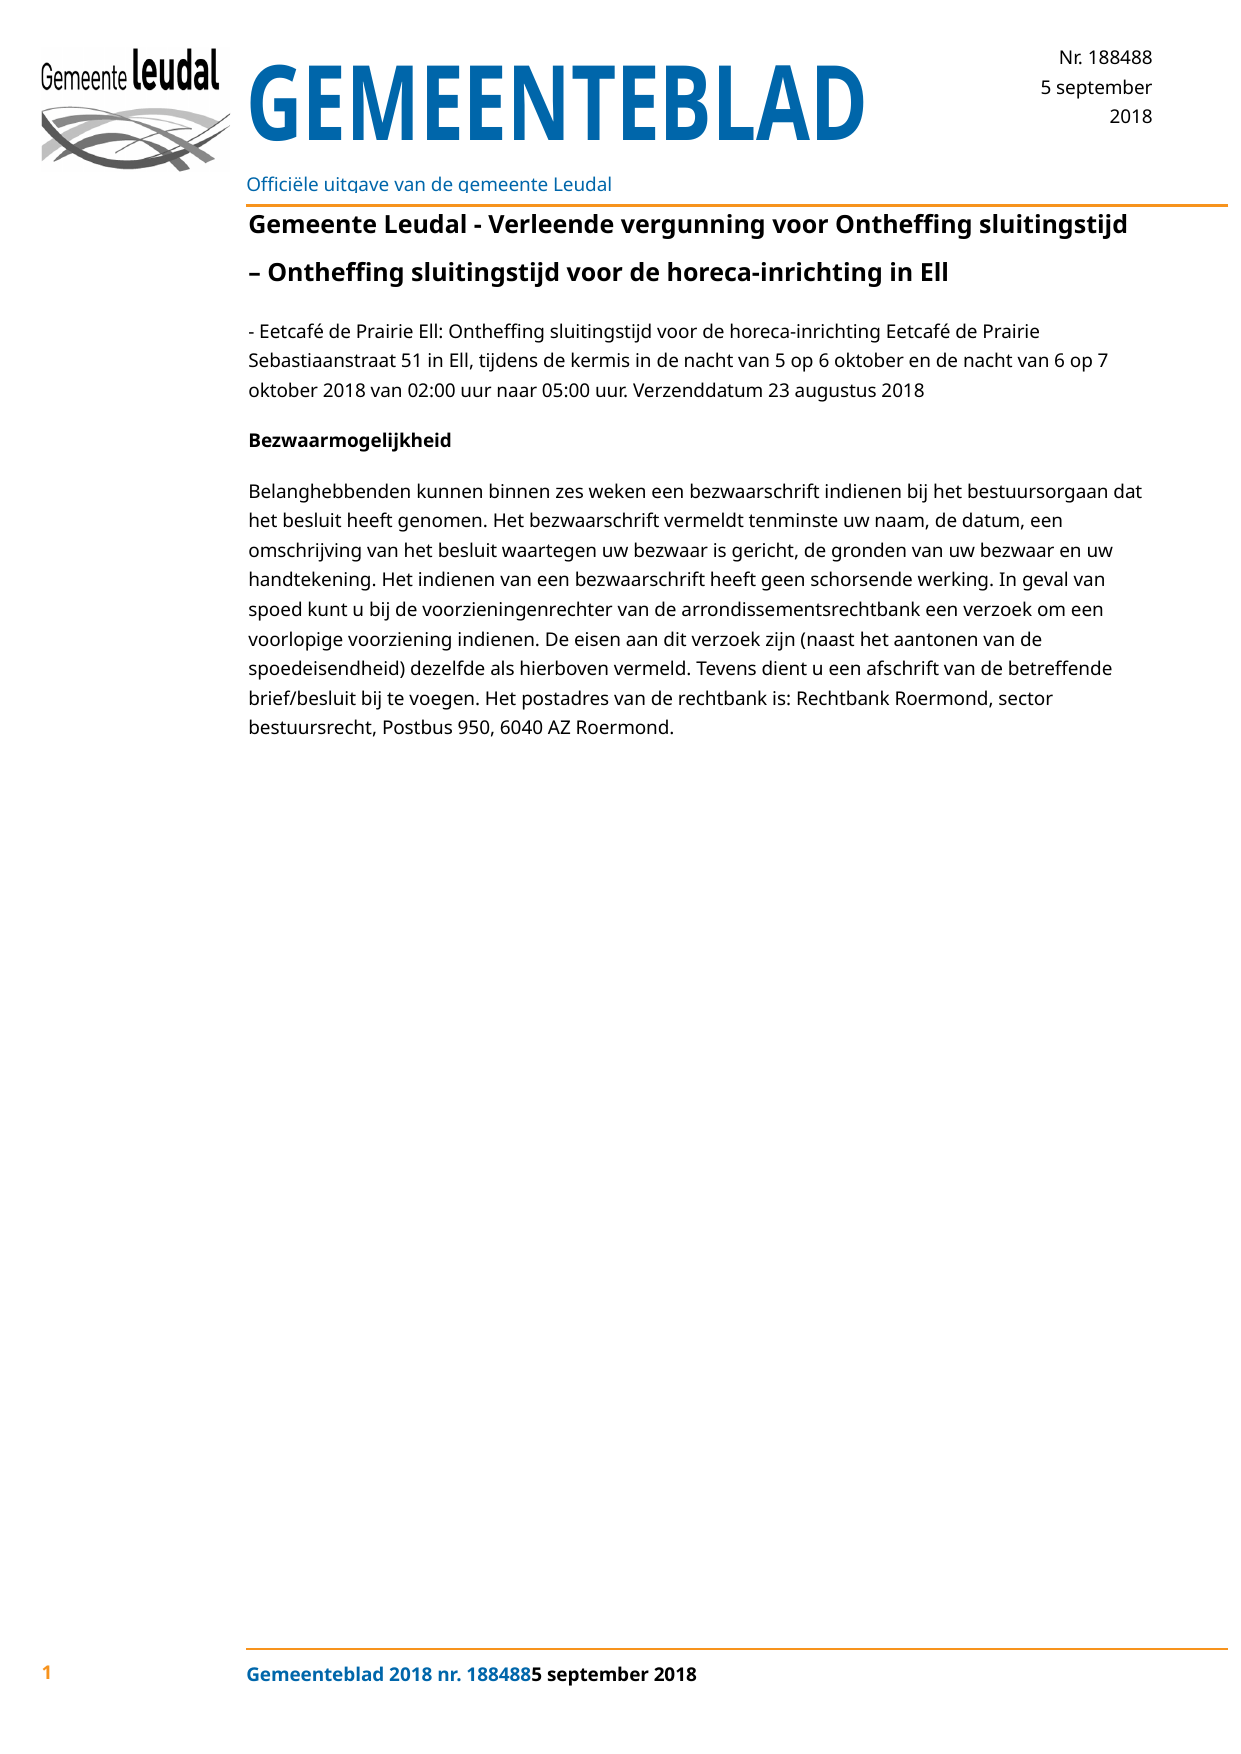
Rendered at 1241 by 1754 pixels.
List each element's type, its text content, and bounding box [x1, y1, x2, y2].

picture [41, 47, 231, 172]
text Bezwaarmogelijkheid [248, 427, 1152, 453]
text Belanghebbenden kunnen binnen zes weken een bezwaarschrift indienen bij het bestuursorgaan dat het besluit heeft genomen. Het bezwaarschrift vermeldt tenminste uw naam, de datum, een omschrijving van het besluit waartegen uw bezwaar is gericht, de gronden van uw bezwaar en uw handtekening. Het indienen van een bezwaarschrift heeft geen schorsende werking. In geval van spoed kunt u bij de voorzieningenrechter van de arrondissementsrechtbank een verzoek om een voorlopige voorziening indienen. De eisen aan dit verzoek zijn (naast het aantonen van de spoedeisendheid) dezelfde als hierboven vermeld. Tevens dient u een afschrift van de betreffende brief/besluit bij te voegen. Het postadres van de rechtbank is: Rechtbank Roermond, sector bestuursrecht, Postbus 950, 6040 AZ Roermond. [248, 478, 1152, 740]
text - Eetcafé de Prairie Ell: Ontheffing sluitingstijd voor de horeca-inrichting Eetcafé de Prairie Sebastiaanstraat 51 in Ell, tijdens de kermis in de nacht van 5 op 6 oktober en de nacht van 6 op 7 oktober 2018 van 02:00 uur naar 05:00 uur. Verzenddatum 23 augustus 2018 [248, 318, 1152, 403]
text Gemeente Leudal - Verleende vergunning voor Ontheffing sluitingstijd – Ontheffing sluitingstijd voor de horeca-inrichting in Ell [248, 207, 1152, 288]
